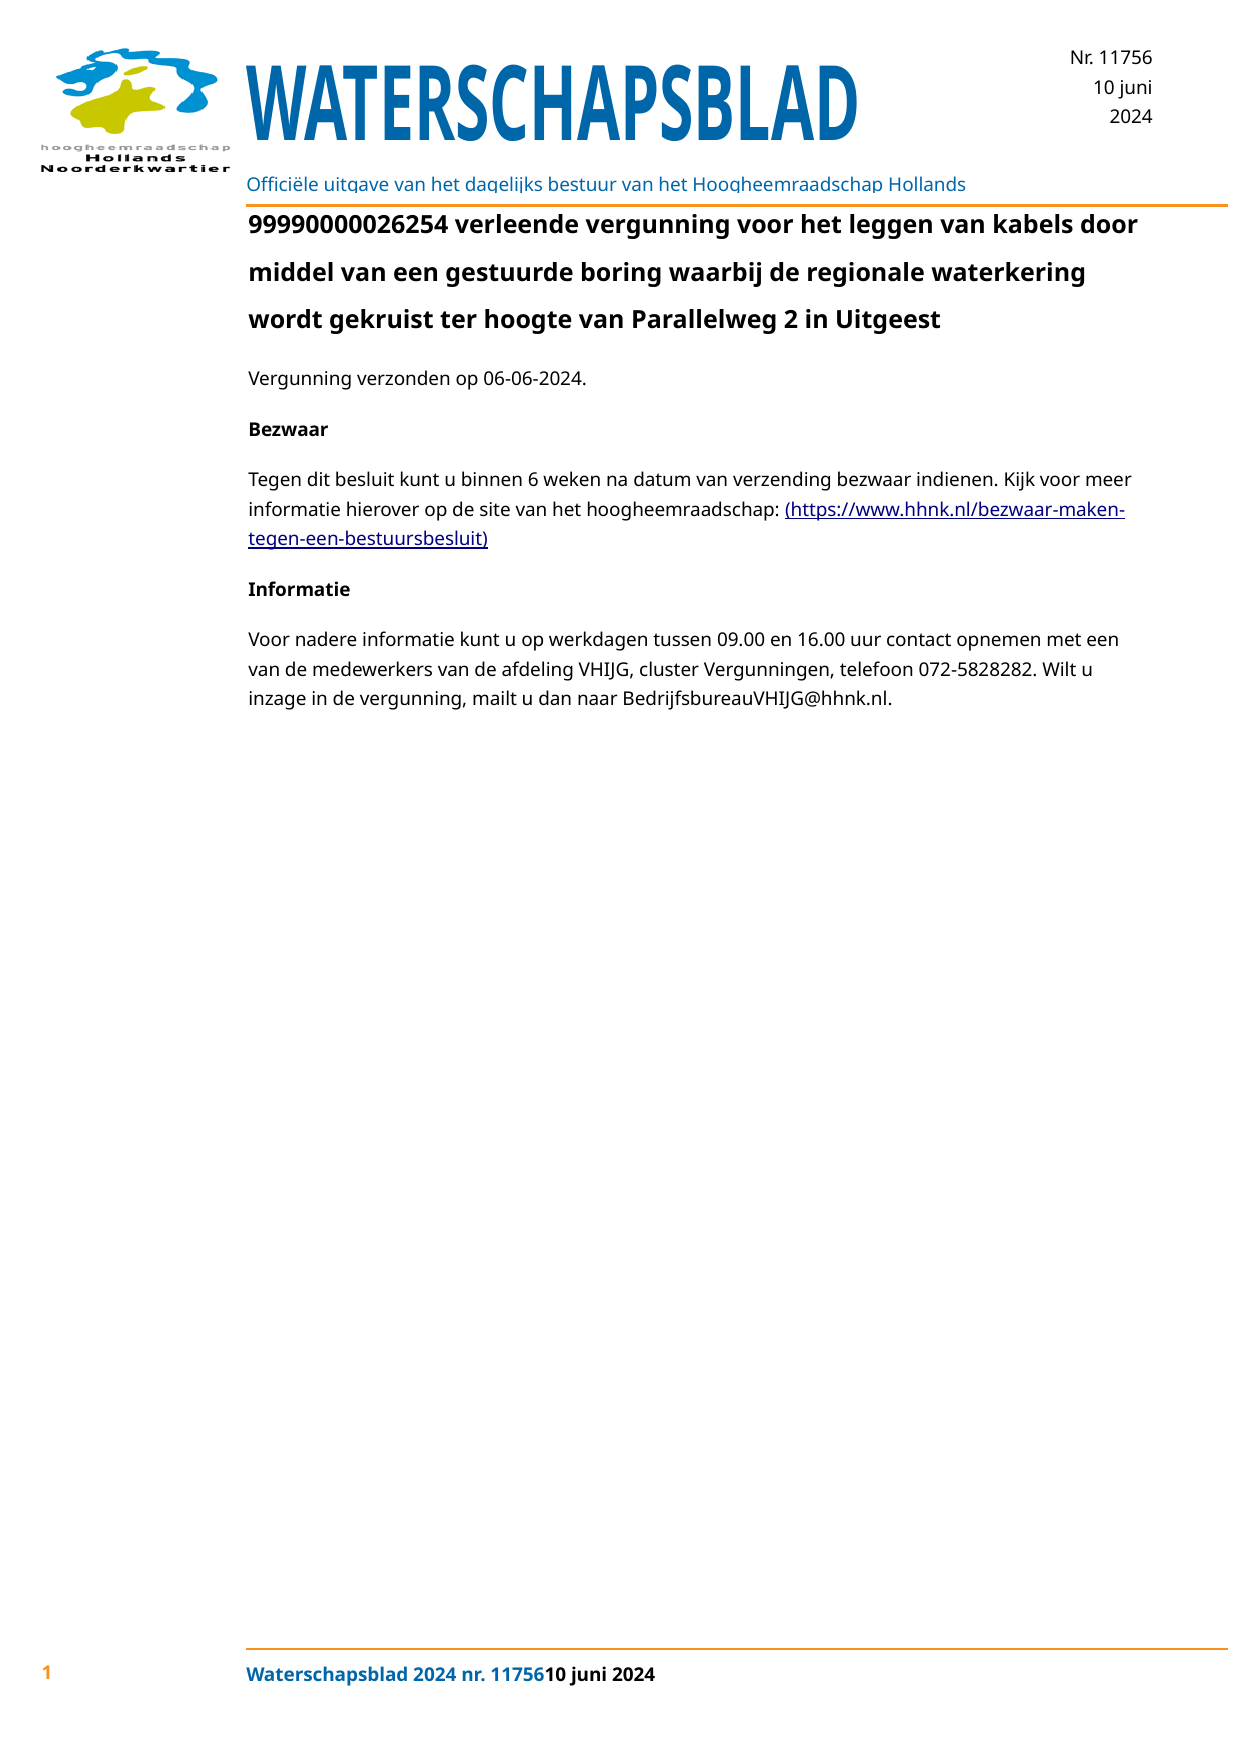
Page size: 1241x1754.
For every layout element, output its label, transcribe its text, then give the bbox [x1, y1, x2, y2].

text Informatie [248, 576, 1152, 602]
text Voor nadere informatie kunt u op werkdagen tussen 09.00 en 16.00 uur contact opnemen met een van de medewerkers van de afdeling VHIJG, cluster Vergunningen, telefoon 072-5828282. Wilt u inzage in de vergunning, mailt u dan naar BedrijfsbureauVHIJG@hhnk.nl. [248, 626, 1152, 711]
text 99990000026254 verleende vergunning voor het leggen van kabels door middel van een gestuurde boring waarbij de regionale waterkering wordt gekruist ter hoogte van Parallelweg 2 in Uitgeest [248, 207, 1152, 336]
text Tegen dit besluit kunt u binnen 6 weken na datum van verzending bezwaar indienen. Kijk voor meer informatie hierover op de site van het hoogheemraadschap: (https://www.hhnk.nl/bezwaar-maken-tegen-een-bestuursbesluit) [248, 466, 1152, 551]
picture [41, 47, 231, 172]
text Vergunning verzonden op 06-06-2024. [248, 366, 1152, 391]
text Bezwaar [248, 416, 1152, 442]
